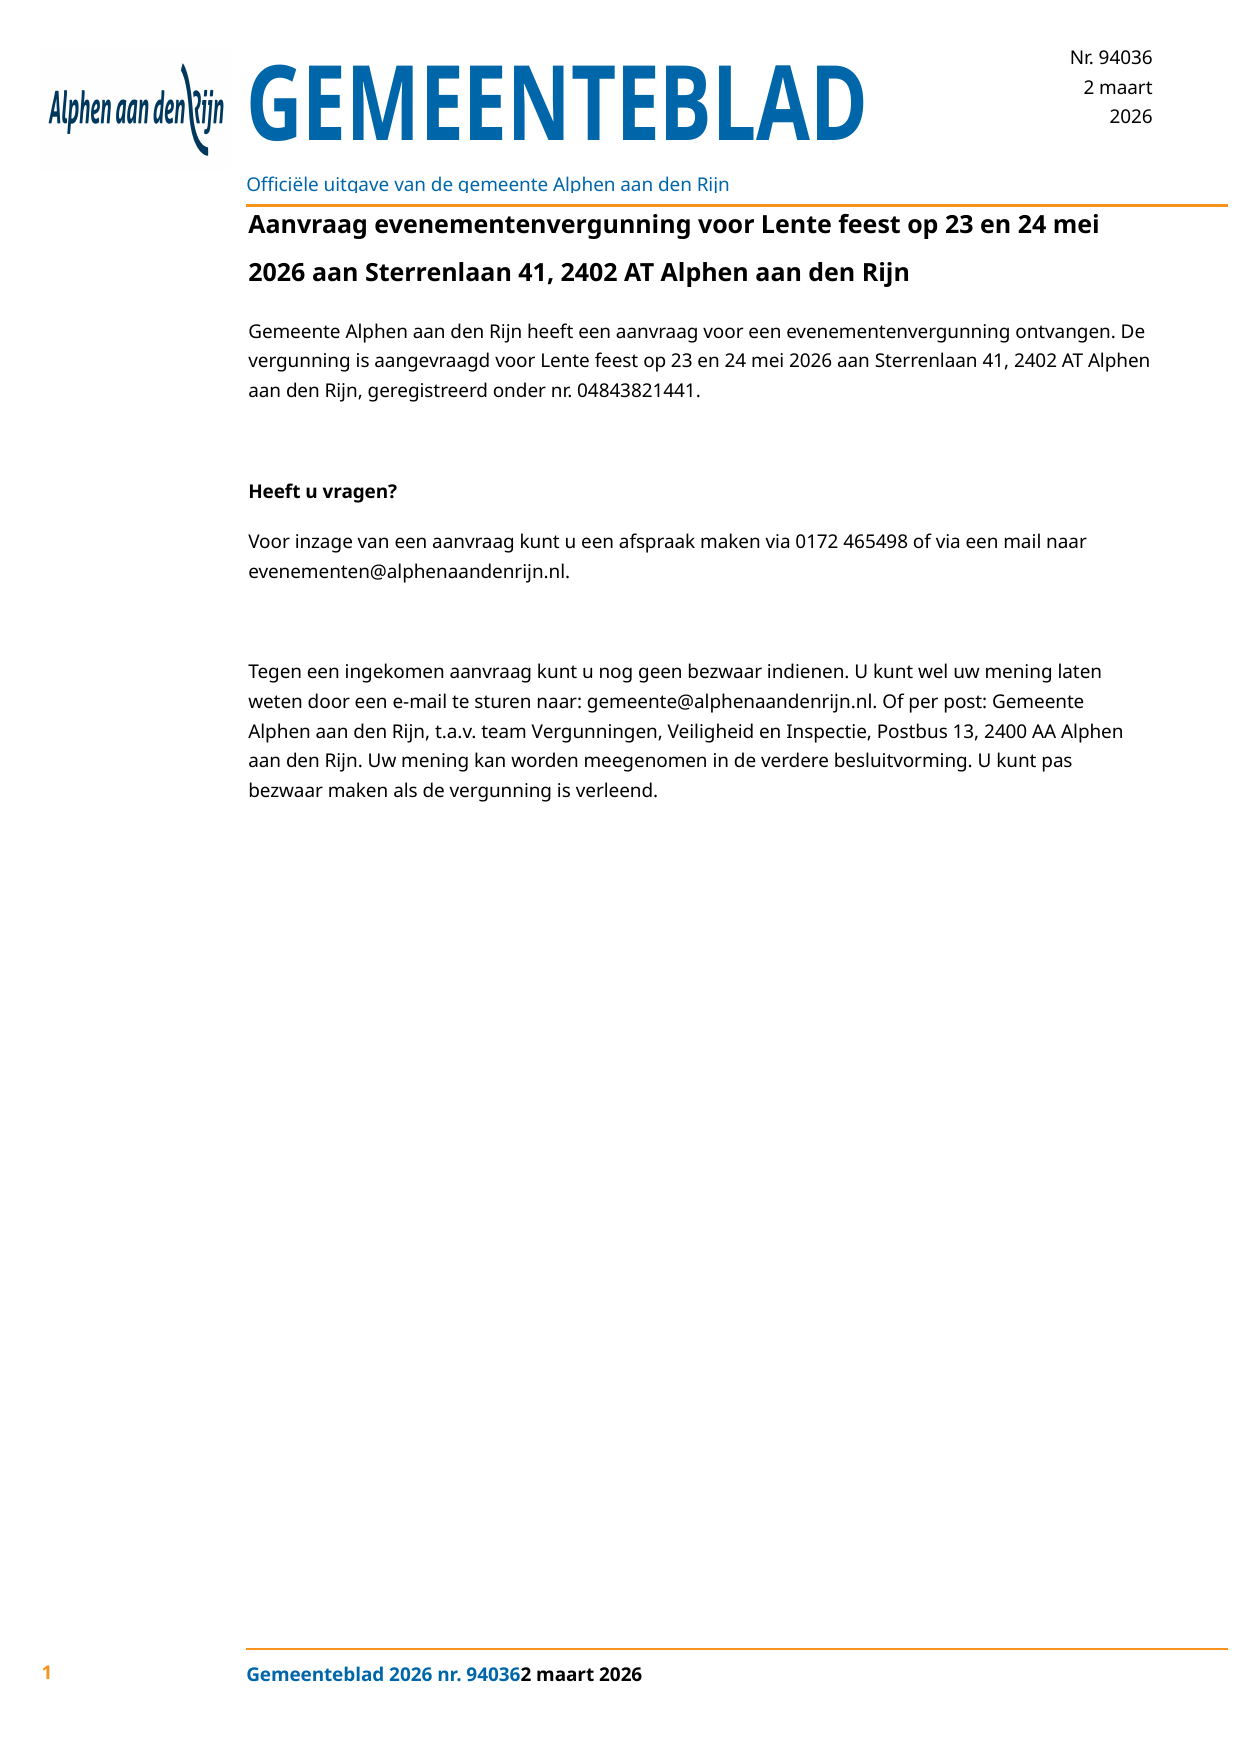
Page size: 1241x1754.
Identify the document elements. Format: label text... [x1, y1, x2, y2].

text Heeft u vragen? [248, 478, 1152, 504]
text Gemeente Alphen aan den Rijn heeft een aanvraag voor een evenementenvergunning ontvangen. De vergunning is aangevraagd voor Lente feest op 23 en 24 mei 2026 aan Sterrenlaan 41, 2402 AT Alphen aan den Rijn, geregistreerd onder nr. 04843821441. [248, 318, 1152, 403]
text Voor inzage van een aanvraag kunt u een afspraak maken via 0172 465498 of via een mail naar evenementen@alphenaandenrijn.nl. [248, 528, 1152, 584]
text Aanvraag evenementenvergunning voor Lente feest op 23 en 24 mei 2026 aan Sterrenlaan 41, 2402 AT Alphen aan den Rijn [248, 207, 1152, 288]
text Tegen een ingekomen aanvraag kunt u nog geen bezwaar indienen. U kunt wel uw mening laten weten door een e-mail te sturen naar: gemeente@alphenaandenrijn.nl. Of per post: Gemeente Alphen aan den Rijn, t.a.v. team Vergunningen, Veiligheid en Inspectie, Postbus 13, 2400 AA Alphen aan den Rijn. Uw mening kan worden meegenomen in de verdere besluitvorming. U kunt pas bezwaar maken als de vergunning is verleend. [248, 659, 1152, 803]
picture [41, 47, 231, 172]
